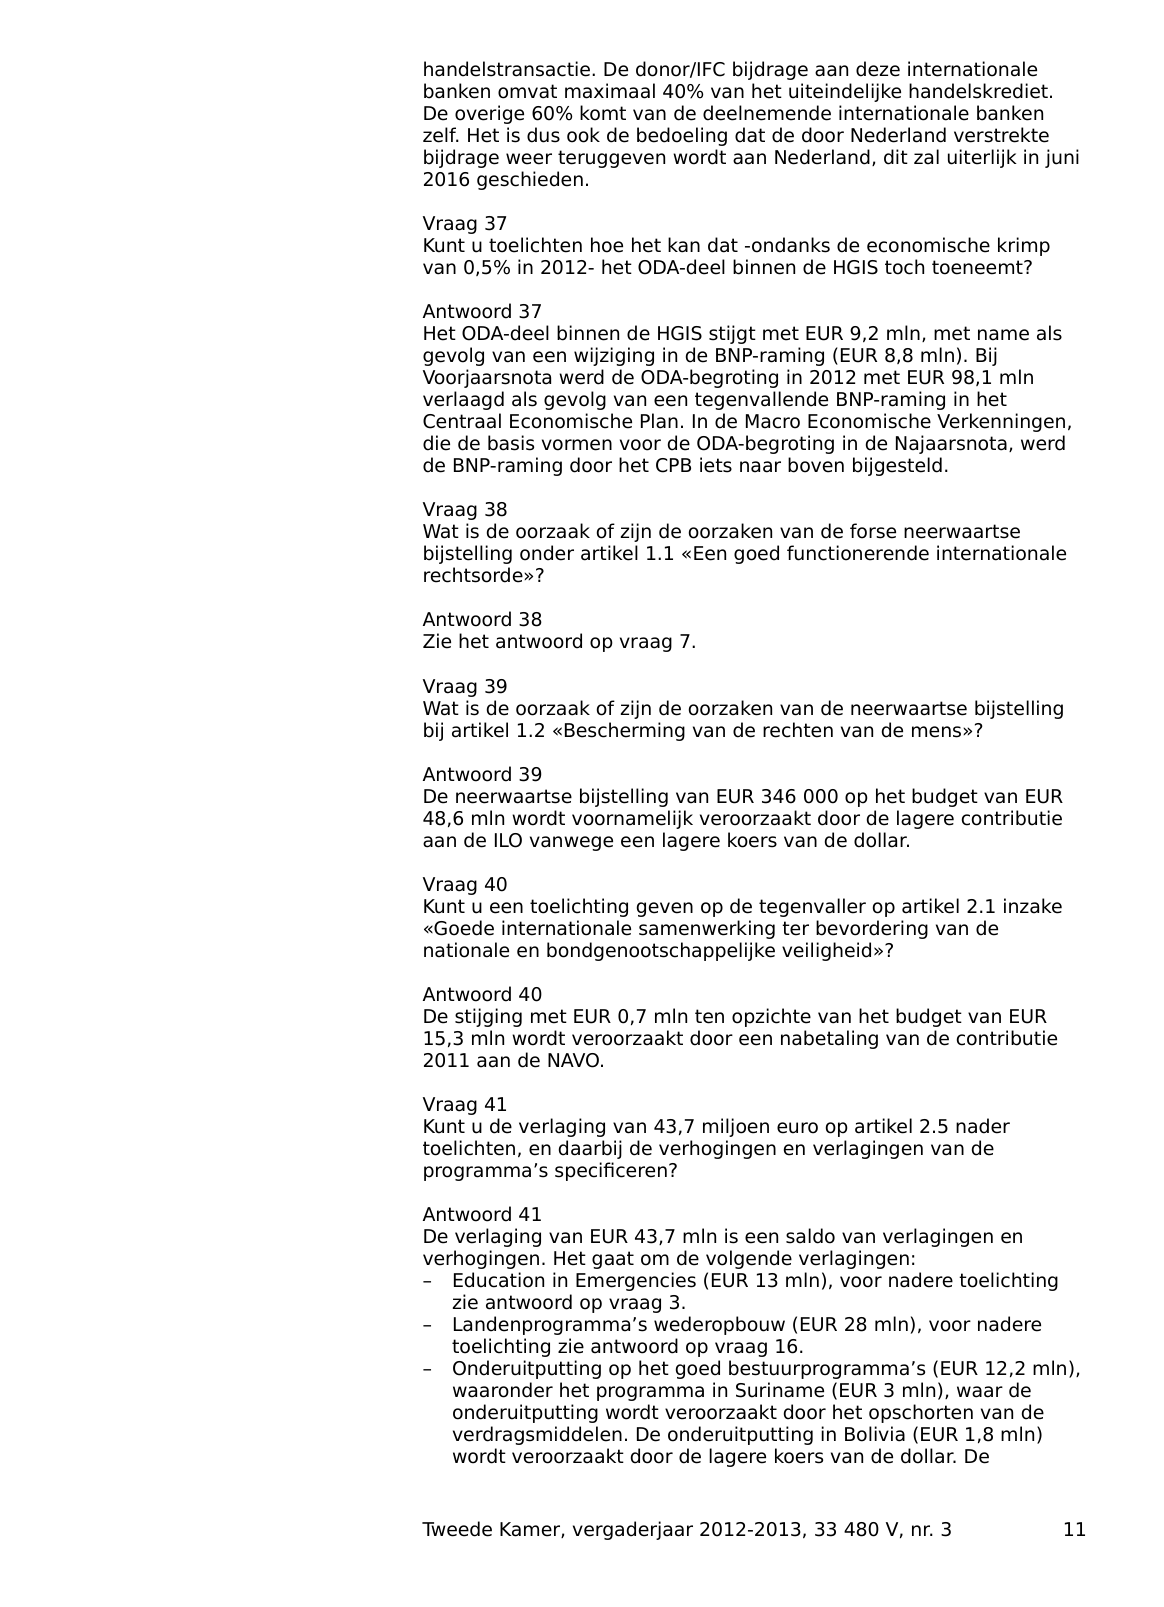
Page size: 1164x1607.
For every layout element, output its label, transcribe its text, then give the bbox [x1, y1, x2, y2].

text Kunt u toelichten hoe het kan dat -ondanks de economische krimp van 0,5% in 2012- het ODA-deel binnen de HGIS toch toeneemt? [422, 235, 1087, 279]
text Antwoord 37 [422, 301, 1087, 323]
text – Education in Emergencies (EUR 13 mln), voor nadere toelichting zie antwoord op vraag 3. [422, 1270, 1087, 1314]
text Antwoord 41 [422, 1204, 1087, 1226]
text Vraag 38 [422, 499, 1087, 521]
text Antwoord 40 [422, 984, 1087, 1006]
text Kunt u een toelichting geven op de tegenvaller op artikel 2.1 inzake «Goede internationale samenwerking ter bevordering van de nationale en bondgenootschappelijke veiligheid»? [422, 896, 1087, 962]
text Antwoord 39 [422, 764, 1087, 786]
text De verlaging van EUR 43,7 mln is een saldo van verlagingen en verhogingen. Het gaat om de volgende verlagingen: [422, 1226, 1087, 1270]
text – Onderuitputting op het goed bestuurprogramma’s (EUR 12,2 mln), waaronder het programma in Suriname (EUR 3 mln), waar de onderuitputting wordt veroorzaakt door het opschorten van de verdragsmiddelen. De onderuitputting in Bolivia (EUR 1,8 mln) wordt veroorzaakt door de lagere koers van de dollar. De [422, 1358, 1087, 1468]
text Vraag 37 [422, 213, 1087, 235]
text De neerwaartse bijstelling van EUR 346 000 op het budget van EUR 48,6 mln wordt voornamelijk veroorzaakt door de lagere contributie aan de ILO vanwege een lagere koers van de dollar. [422, 786, 1087, 852]
text Wat is de oorzaak of zijn de oorzaken van de neerwaartse bijstelling bij artikel 1.2 «Bescherming van de rechten van de mens»? [422, 697, 1087, 741]
text Wat is de oorzaak of zijn de oorzaken van de forse neerwaartse bijstelling onder artikel 1.1 «Een goed functionerende internationale rechtsorde»? [422, 521, 1087, 587]
text – Landenprogramma’s wederopbouw (EUR 28 mln), voor nadere toelichting zie antwoord op vraag 16. [422, 1314, 1087, 1358]
text Vraag 40 [422, 874, 1087, 896]
text Zie het antwoord op vraag 7. [422, 631, 1087, 653]
text handelstransactie. De donor/IFC bijdrage aan deze internationale banken omvat maximaal 40% van het uiteindelijke handelskrediet. De overige 60% komt van de deelnemende internationale banken zelf. Het is dus ook de bedoeling dat de door Nederland verstrekte bijdrage weer teruggeven wordt aan Nederland, dit zal uiterlijk in juni 2016 geschieden. [422, 59, 1087, 191]
text Vraag 39 [422, 676, 1087, 697]
text Het ODA-deel binnen de HGIS stijgt met EUR 9,2 mln, met name als gevolg van een wijziging in de BNP-raming (EUR 8,8 mln). Bij Voorjaarsnota werd de ODA-begroting in 2012 met EUR 98,1 mln verlaagd als gevolg van een tegenvallende BNP-raming in het Centraal Economische Plan. In de Macro Economische Verkenningen, die de basis vormen voor de ODA-begroting in de Najaarsnota, werd de BNP-raming door het CPB iets naar boven bijgesteld. [422, 323, 1087, 477]
text Antwoord 38 [422, 609, 1087, 631]
text De stijging met EUR 0,7 mln ten opzichte van het budget van EUR 15,3 mln wordt veroorzaakt door een nabetaling van de contributie 2011 aan de NAVO. [422, 1006, 1087, 1072]
text Kunt u de verlaging van 43,7 miljoen euro op artikel 2.5 nader toelichten, en daarbij de verhogingen en verlagingen van de programma’s specificeren? [422, 1116, 1087, 1182]
text Vraag 41 [422, 1094, 1087, 1116]
